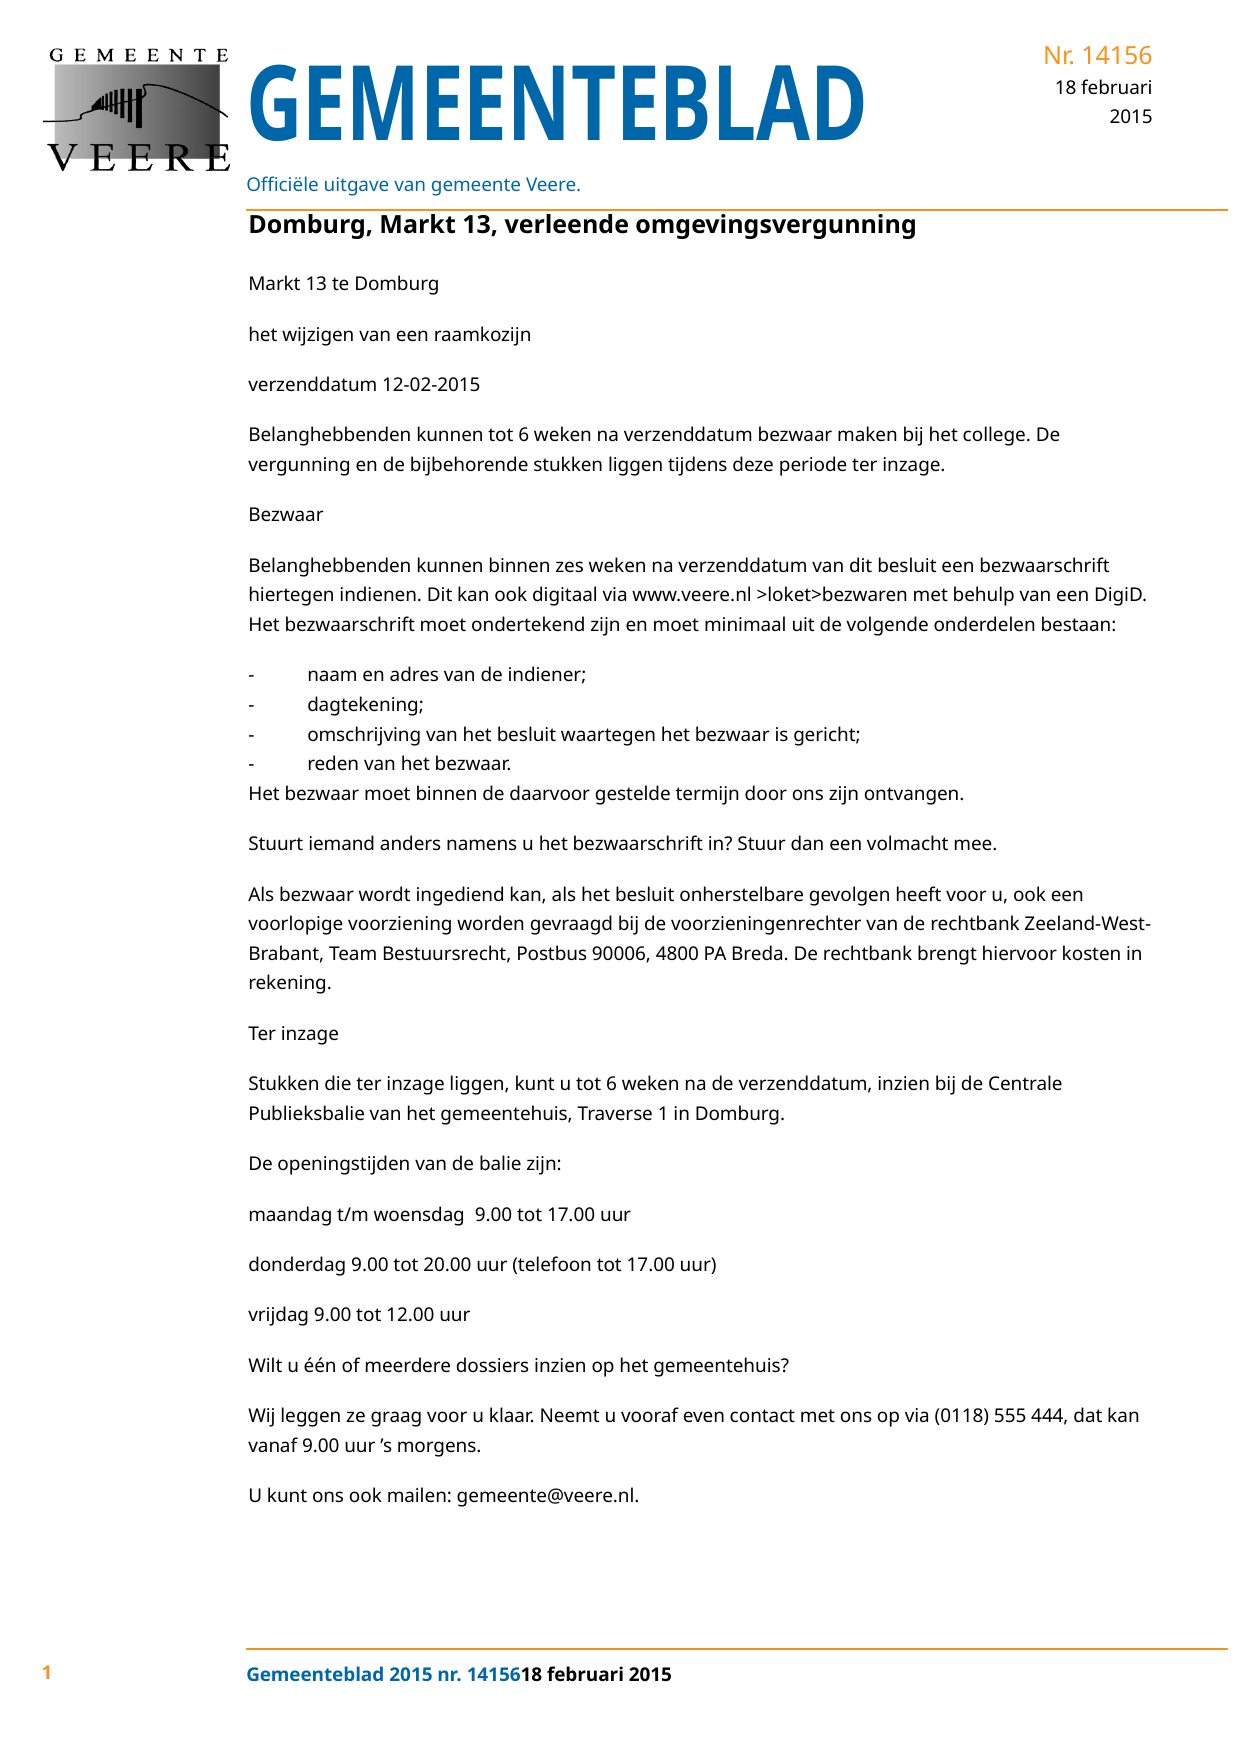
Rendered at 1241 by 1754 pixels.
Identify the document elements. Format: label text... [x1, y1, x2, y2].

text maandag t/m woensdag 9.00 tot 17.00 uur [248, 1201, 1152, 1226]
text Domburg, Markt 13, verleende omgevingsvergunning [248, 211, 1152, 241]
list omschrijving van het besluit waartegen het bezwaar is gericht; [248, 721, 1152, 746]
picture [41, 47, 231, 172]
text Bezwaar [248, 502, 1152, 527]
text Als bezwaar wordt ingediend kan, als het besluit onherstelbare gevolgen heeft voor u, ook een voorlopige voorziening worden gevraagd bij de voorzieningenrechter van de rechtbank Zeeland-West-Brabant, Team Bestuursrecht, Postbus 90006, 4800 PA Breda. De rechtbank brengt hiervoor kosten in rekening. [248, 881, 1152, 995]
text het wijzigen van een raamkozijn [248, 321, 1152, 346]
list naam en adres van de indiener; [248, 662, 1152, 687]
text Belanghebbenden kunnen tot 6 weken na verzenddatum bezwaar maken bij het college. De vergunning en de bijbehorende stukken liggen tijdens deze periode ter inzage. [248, 422, 1152, 477]
text donderdag 9.00 tot 20.00 uur (telefoon tot 17.00 uur) [248, 1251, 1152, 1277]
text Ter inzage [248, 1020, 1152, 1046]
list reden van het bezwaar. [248, 750, 1152, 776]
text De openingstijden van de balie zijn: [248, 1150, 1152, 1176]
list dagtekening; [248, 691, 1152, 717]
text Wilt u één of meerdere dossiers inzien op het gemeentehuis? [248, 1352, 1152, 1378]
text Het bezwaar moet binnen de daarvoor gestelde termijn door ons zijn ontvangen. [248, 780, 1152, 806]
text vrijdag 9.00 tot 12.00 uur [248, 1302, 1152, 1327]
text Stukken die ter inzage liggen, kunt u tot 6 weken na de verzenddatum, inzien bij de Centrale Publieksbalie van het gemeentehuis, Traverse 1 in Domburg. [248, 1070, 1152, 1126]
text Stuurt iemand anders namens u het bezwaarschrift in? Stuur dan een volmacht mee. [248, 830, 1152, 856]
text Wij leggen ze graag voor u klaar. Neemt u vooraf even contact met ons op via (0118) 555 444, dat kan vanaf 9.00 uur ’s morgens. [248, 1402, 1152, 1458]
text Belanghebbenden kunnen binnen zes weken na verzenddatum van dit besluit een bezwaarschrift hiertegen indienen. Dit kan ook digitaal via www.veere.nl >loket>bezwaren met behulp van een DigiD. Het bezwaarschrift moet ondertekend zijn en moet minimaal uit de volgende onderdelen bestaan: [248, 552, 1152, 637]
text verzenddatum 12-02-2015 [248, 371, 1152, 397]
text Markt 13 te Domburg [248, 270, 1152, 296]
text U kunt ons ook mailen: gemeente@veere.nl. [248, 1482, 1152, 1508]
